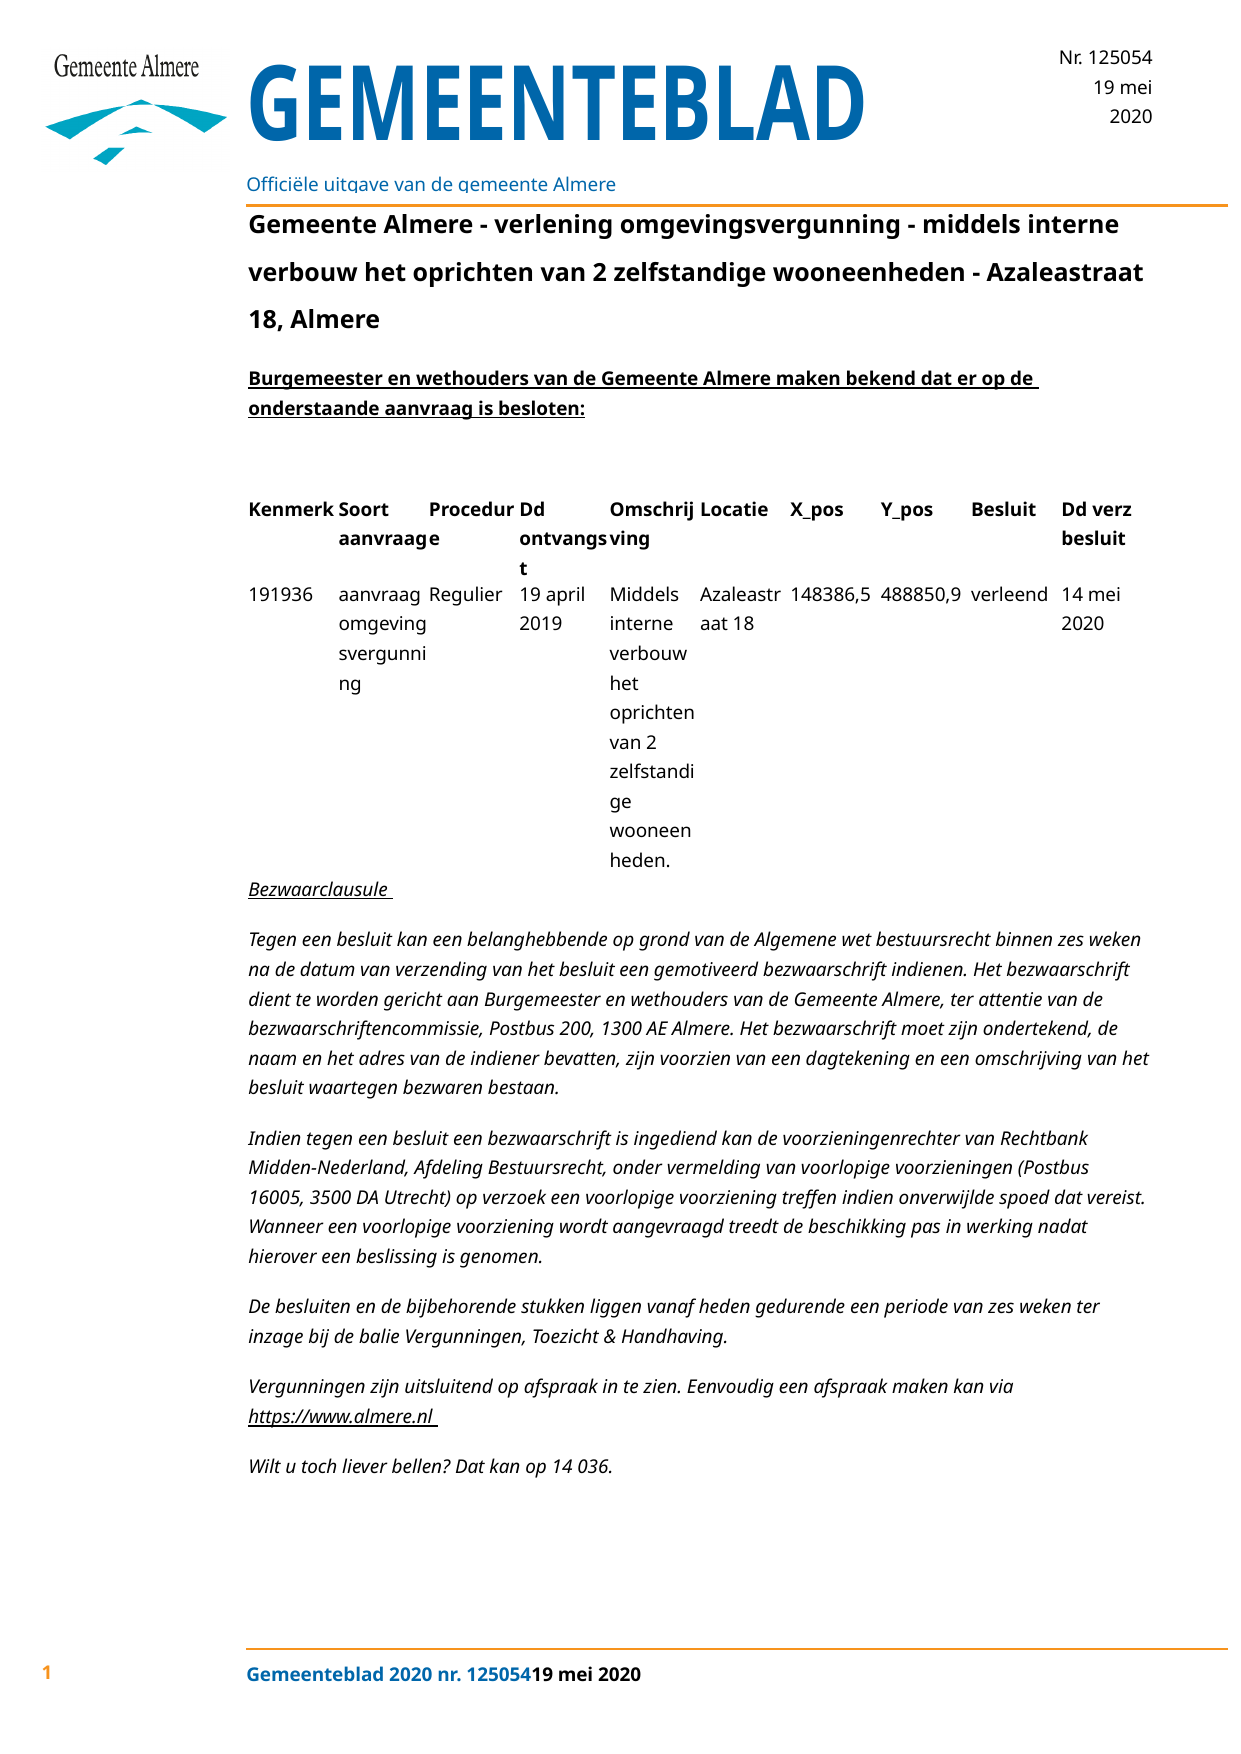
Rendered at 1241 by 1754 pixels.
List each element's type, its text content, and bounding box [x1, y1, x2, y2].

text Bezwaarclausule [248, 876, 1152, 902]
table_cell verleend [971, 581, 1061, 873]
table_cell 191936 [248, 581, 338, 873]
table_header X_pos [790, 496, 881, 581]
table_header Omschrijving [609, 496, 700, 581]
table_cell 19 april 2019 [519, 581, 609, 873]
text Indien tegen een besluit een bezwaarschrift is ingediend kan de voorzieningenrechter van Rechtbank Midden-Nederland, Afdeling Bestuursrecht, onder vermelding van voorlopige voorzieningen (Postbus 16005, 3500 DA Utrecht) op verzoek een voorlopige voorziening treffen indien onverwijlde spoed dat vereist. Wanneer een voorlopige voorziening wordt aangevraagd treedt de beschikking pas in werking nadat hierover een beslissing is genomen. [248, 1125, 1152, 1269]
text Wilt u toch liever bellen? Dat kan op 14 036. [248, 1454, 1152, 1479]
table_cell Azaleastraat 18 [700, 581, 790, 873]
table_header Dd ontvangst [519, 496, 609, 581]
table_cell Regulier [429, 581, 519, 873]
table_header Kenmerk [248, 496, 338, 581]
table_header Dd verz besluit [1061, 496, 1152, 581]
table_header Locatie [700, 496, 790, 581]
text De besluiten en de bijbehorende stukken liggen vanaf heden gedurende een periode van zes weken ter inzage bij de balie Vergunningen, Toezicht & Handhaving. [248, 1294, 1152, 1349]
table_header Procedure [429, 496, 519, 581]
text Tegen een besluit kan een belanghebbende op grond van de Algemene wet bestuursrecht binnen zes weken na de datum van verzending van het besluit een gemotiveerd bezwaarschrift indienen. Het bezwaarschrift dient te worden gericht aan Burgemeester en wethouders van de Gemeente Almere, ter attentie van de bezwaarschriftencommissie, Postbus 200, 1300 AE Almere. Het bezwaarschrift moet zijn ondertekend, de naam en het adres van de indiener bevatten, zijn voorzien van een dagtekening en een omschrijving van het besluit waartegen bezwaren bestaan. [248, 927, 1152, 1100]
table_cell 488850,9 [881, 581, 971, 873]
table_cell Middels interne verbouw het oprichten van 2 zelfstandige wooneenheden. [609, 581, 700, 873]
table_header Y_pos [881, 496, 971, 581]
text Burgemeester en wethouders van de Gemeente Almere maken bekend dat er op de onderstaande aanvraag is besloten: [248, 366, 1152, 421]
table_header Soort aanvraag [338, 496, 429, 581]
table_cell 14 mei 2020 [1061, 581, 1152, 873]
table_cell 148386,5 [790, 581, 881, 873]
table_cell aanvraag omgevingsvergunning [338, 581, 429, 873]
text Gemeente Almere - verlening omgevingsvergunning - middels interne verbouw het oprichten van 2 zelfstandige wooneenheden - Azaleastraat 18, Almere [248, 207, 1152, 336]
picture [41, 47, 231, 172]
text Vergunningen zijn uitsluitend op afspraak in te zien. Eenvoudig een afspraak maken kan via https://www.almere.nl [248, 1374, 1152, 1429]
table_header Besluit [971, 496, 1061, 581]
